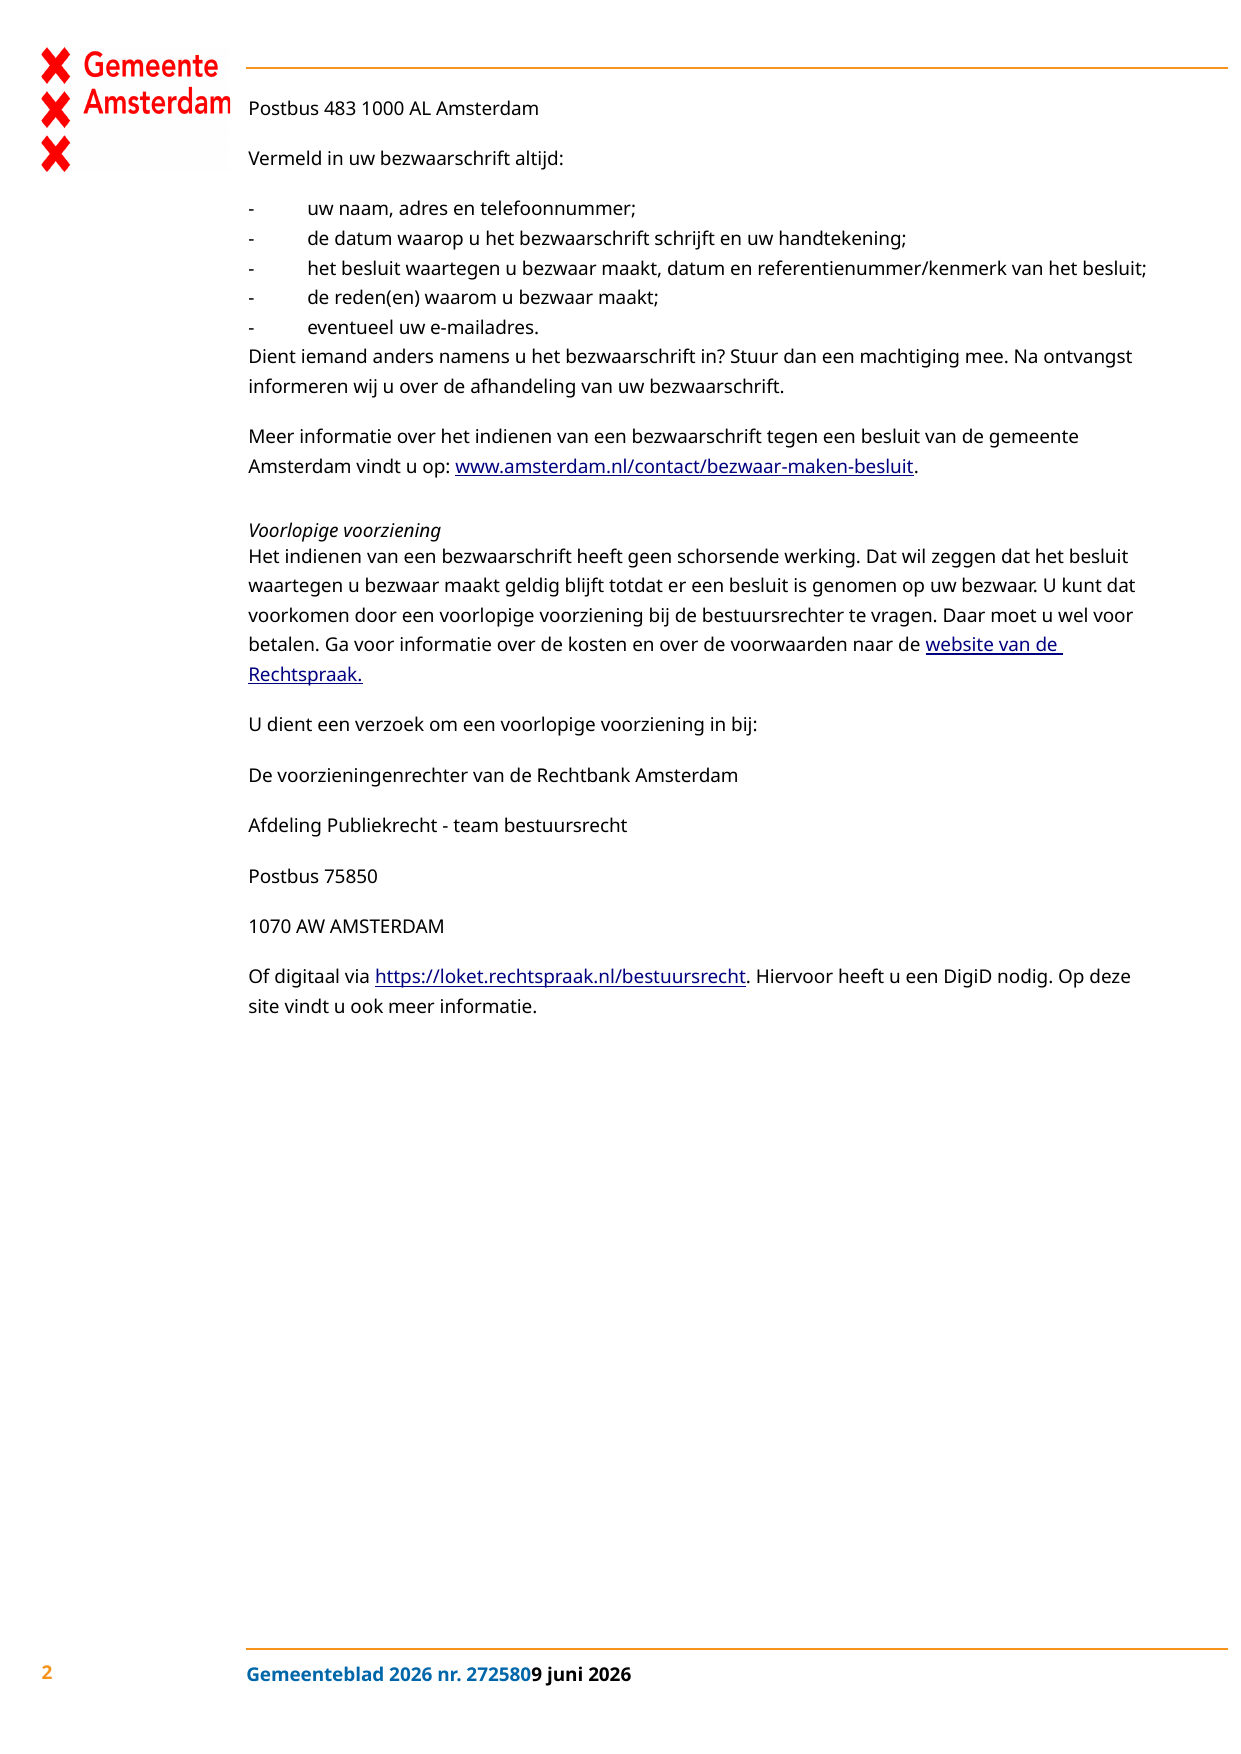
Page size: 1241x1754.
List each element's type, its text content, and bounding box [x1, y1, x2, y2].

text 1070 AW AMSTERDAM [248, 913, 1152, 939]
text U dient een verzoek om een voorlopige voorziening in bij: [248, 712, 1152, 737]
text Of digitaal via https://loket.rechtspraak.nl/bestuursrecht. Hiervoor heeft u een DigiD nodig. Op deze site vindt u ook meer informatie. [248, 964, 1152, 1019]
text Afdeling Publiekrecht - team bestuursrecht [248, 812, 1152, 838]
list eventueel uw e-mailadres. [248, 314, 1152, 340]
text De voorzieningenrechter van de Rechtbank Amsterdam [248, 762, 1152, 788]
text Dient iemand anders namens u het bezwaarschrift in? Stuur dan een machtiging mee. Na ontvangst informeren wij u over de afhandeling van uw bezwaarschrift. [248, 343, 1152, 399]
text Postbus 483 1000 AL Amsterdam [248, 95, 1152, 121]
text Postbus 75850 [248, 863, 1152, 888]
text Voorlopige voorziening [248, 517, 1152, 543]
list de reden(en) waarom u bezwaar maakt; [248, 284, 1152, 310]
picture [41, 47, 231, 172]
text Het indienen van een bezwaarschrift heeft geen schorsende werking. Dat wil zeggen dat het besluit waartegen u bezwaar maakt geldig blijft totdat er een besluit is genomen op uw bezwaar. U kunt dat voorkomen door een voorlopige voorziening bij de bestuursrechter te vragen. Daar moet u wel voor betalen. Ga voor informatie over de kosten en over de voorwaarden naar de website van de Rechtspraak. [248, 543, 1152, 687]
list het besluit waartegen u bezwaar maakt, datum en referentienummer/kenmerk van het besluit; [248, 255, 1152, 281]
text Meer informatie over het indienen van een bezwaarschrift tegen een besluit van de gemeente Amsterdam vindt u op: www.amsterdam.nl/contact/bezwaar-maken-besluit. [248, 423, 1152, 479]
text Vermeld in uw bezwaarschrift altijd: [248, 145, 1152, 171]
list uw naam, adres en telefoonnummer; [248, 196, 1152, 221]
list de datum waarop u het bezwaarschrift schrijft en uw handtekening; [248, 225, 1152, 251]
